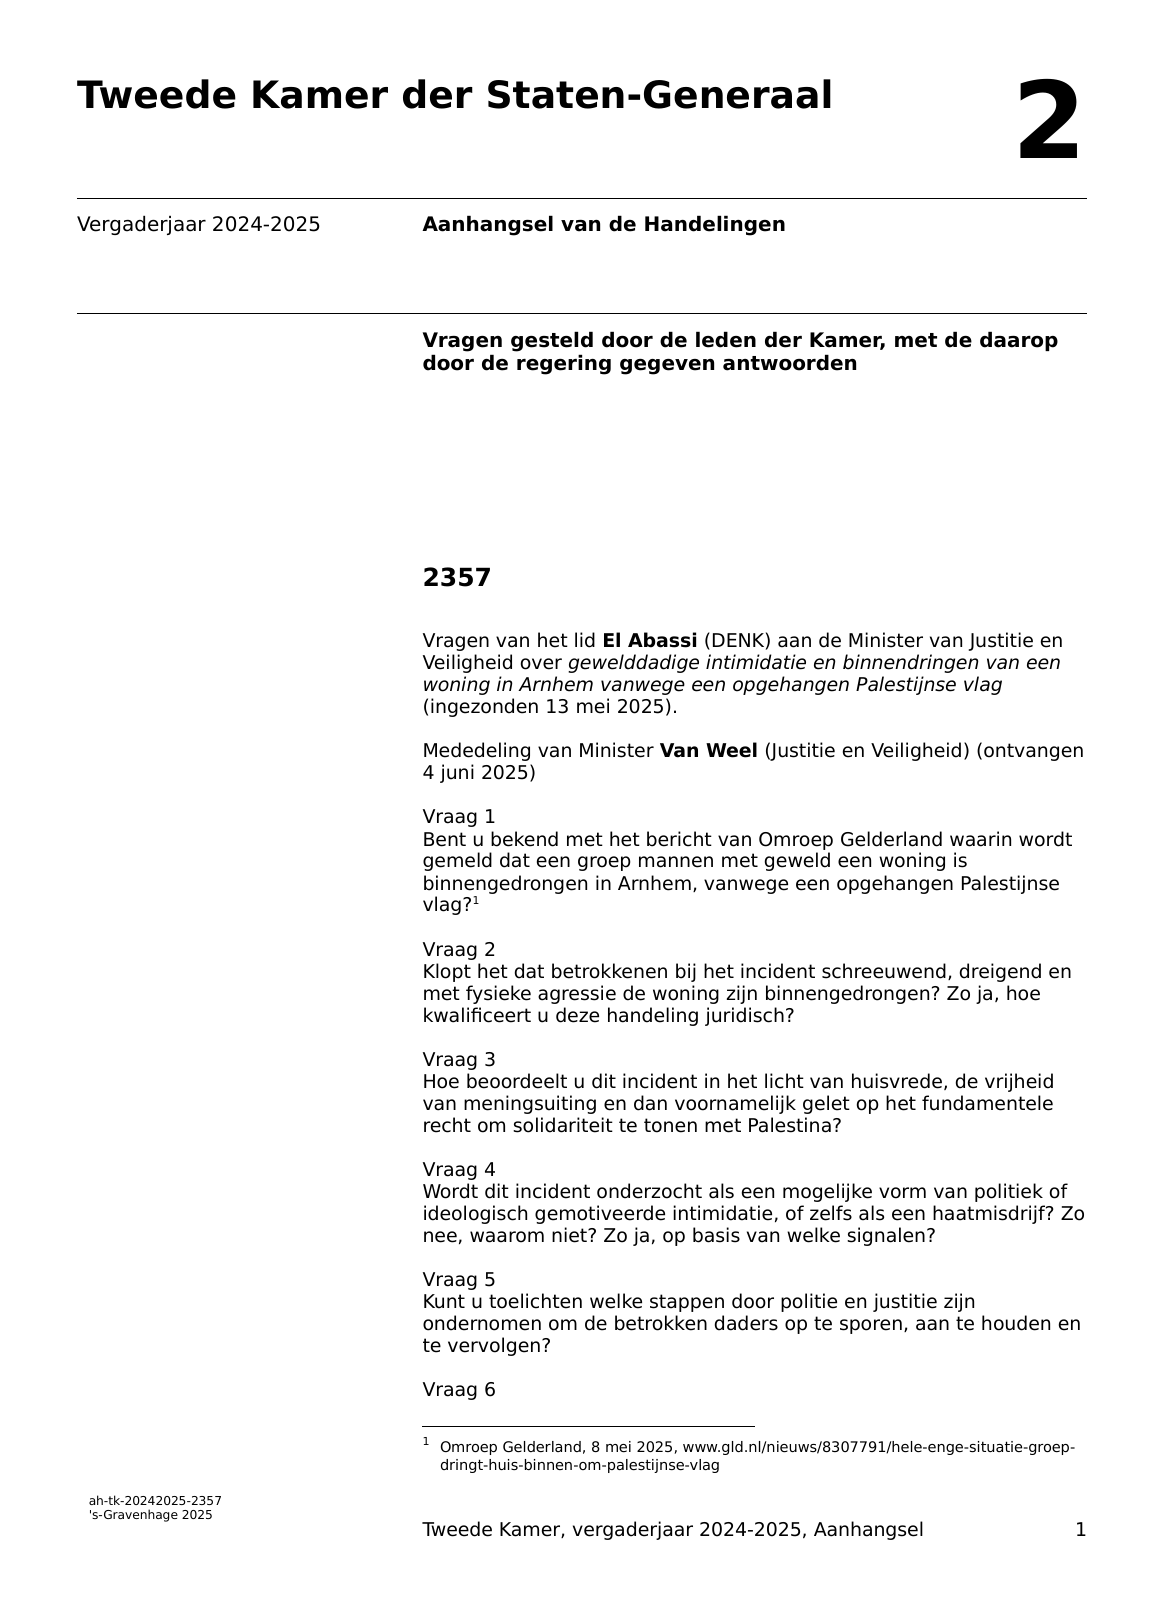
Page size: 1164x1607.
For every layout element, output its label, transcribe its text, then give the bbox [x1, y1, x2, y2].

table_cell Vergaderjaar 2024-2025 [77, 199, 422, 313]
text Vraag 3 [422, 1049, 1087, 1071]
table_cell [77, 314, 422, 375]
text Vraag 5 [422, 1269, 1087, 1291]
text Vraag 6 [422, 1379, 1087, 1401]
text Klopt het dat betrokkenen bij het incident schreeuwend, dreigend en met fysieke agressie de woning zijn binnengedrongen? Zo ja, hoe kwalificeert u deze handeling juridisch? [422, 961, 1087, 1026]
text ah-tk-20242025-2357 [88, 1494, 323, 1508]
table_cell Aanhangsel van de Handelingen [422, 199, 1087, 313]
text Vragen van het lid El Abassi (DENK) aan de Minister van Justitie en Veiligheid over gewelddadige intimidatie en binnendringen van een woning in Arnhem vanwege een opgehangen Palestijnse vlag (ingezonden 13 mei 2025). [422, 630, 1087, 718]
table_header Tweede Kamer der Staten-Generaal [77, 59, 886, 198]
table_cell Vragen gesteld door de leden der Kamer, met de daarop door de regering gegeven antwoorden [422, 314, 1087, 375]
text Wordt dit incident onderzocht als een mogelijke vorm van politiek of ideologisch gemotiveerde intimidatie, of zelfs als een haatmisdrijf? Zo nee, waarom niet? Zo ja, op basis van welke signalen? [422, 1181, 1087, 1247]
table_header 2 [886, 59, 1087, 198]
text Vraag 1 [422, 806, 1087, 828]
text Kunt u toelichten welke stappen door politie en justitie zijn ondernomen om de betrokken daders op te sporen, aan te houden en te vervolgen? [422, 1291, 1087, 1357]
text Vraag 2 [422, 938, 1087, 961]
text Hoe beoordeelt u dit incident in het licht van huisvrede, de vrijheid van meningsuiting en dan voornamelijk gelet op het fundamentele recht om solidariteit te tonen met Palestina? [422, 1071, 1087, 1137]
text Omroep Gelderland, 8 mei 2025, www.gld.nl/nieuws/8307791/hele-enge-situatie-groep-dringt-huis-binnen-om-palestijnse-vlag [422, 1435, 1087, 1474]
text Vraag 4 [422, 1159, 1087, 1181]
text 's-Gravenhage 2025 [88, 1508, 323, 1522]
text Bent u bekend met het bericht van Omroep Gelderland waarin wordt gemeld dat een groep mannen met geweld een woning is binnengedrongen in Arnhem, vanwege een opgehangen Palestijnse vlag? [422, 828, 1087, 916]
text 2357 [422, 563, 1087, 592]
text Mededeling van Minister Van Weel (Justitie en Veiligheid) (ontvangen 4 juni 2025) [422, 740, 1087, 784]
